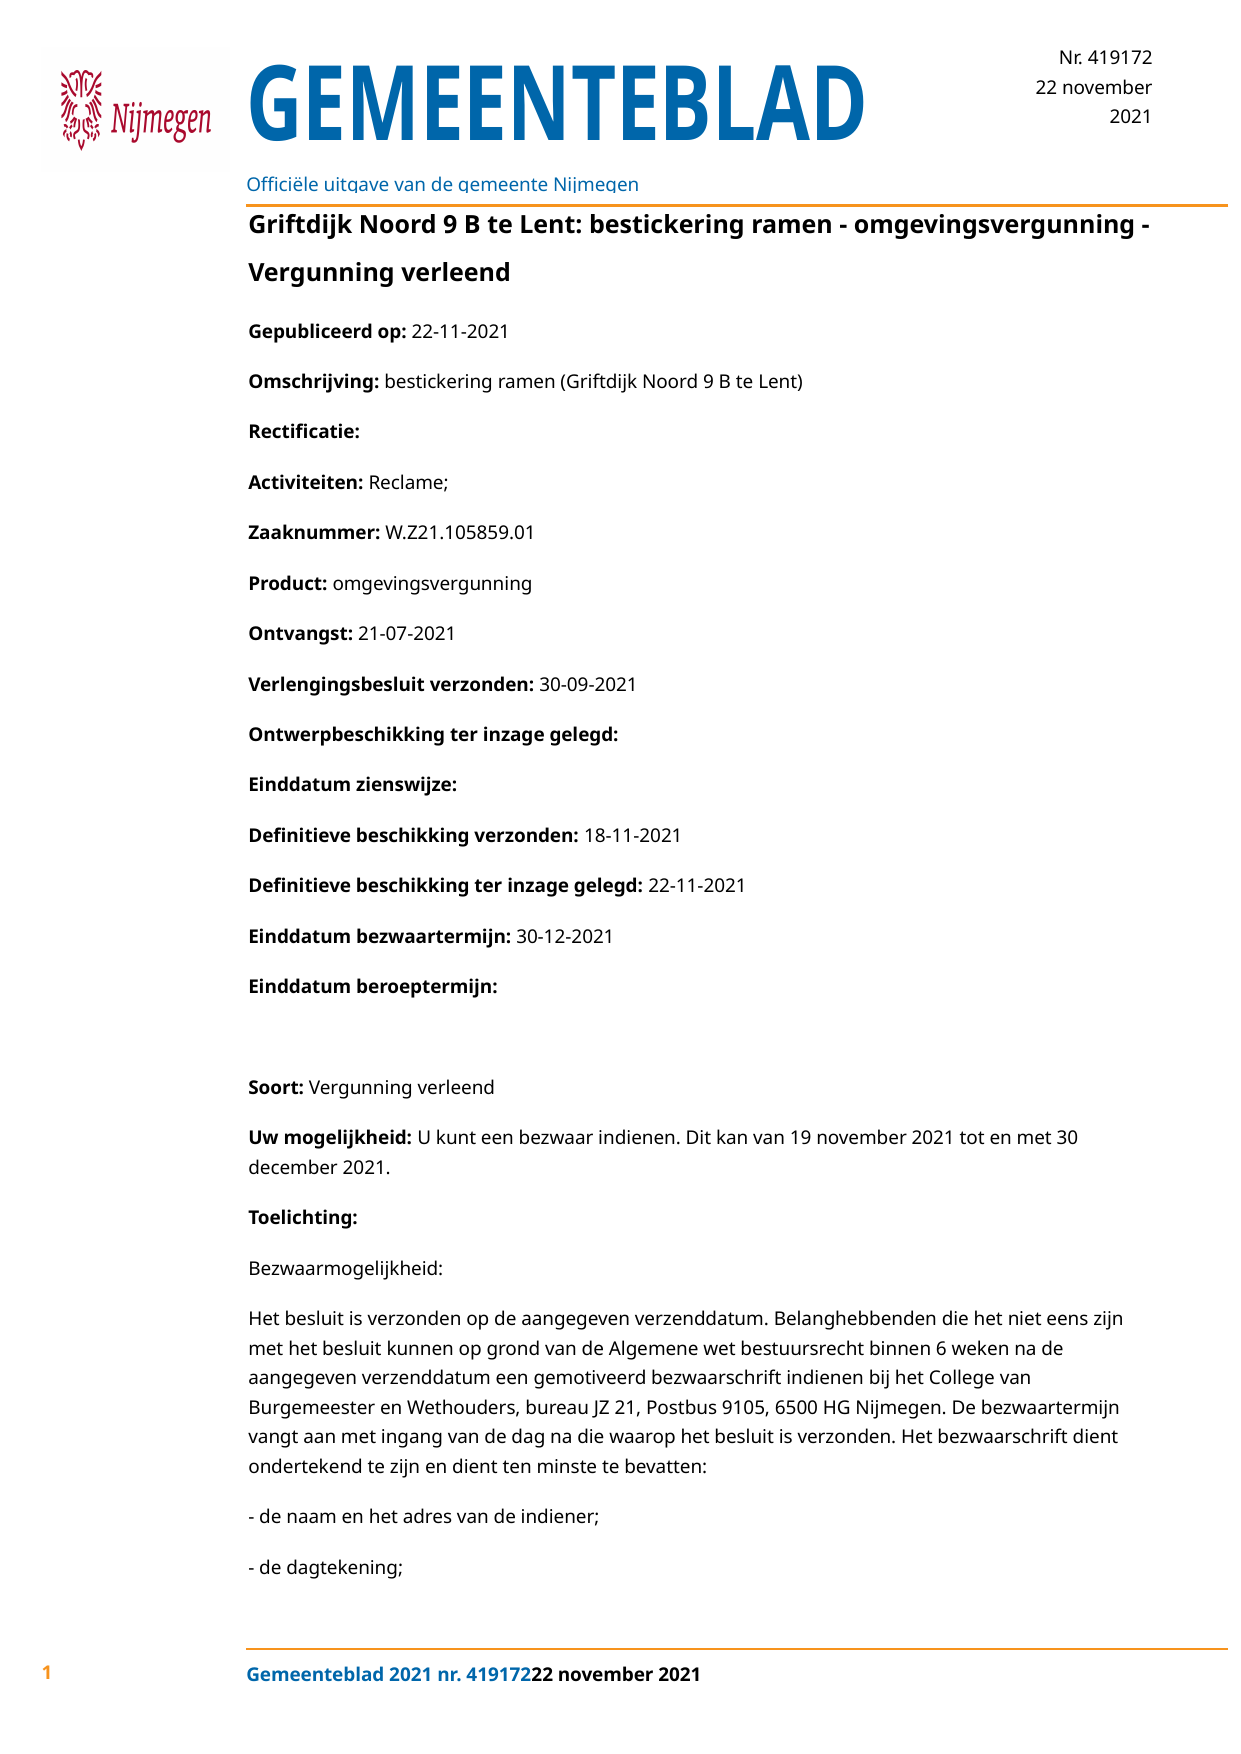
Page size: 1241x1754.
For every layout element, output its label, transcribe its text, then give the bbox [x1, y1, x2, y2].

text Uw mogelijkheid: U kunt een bezwaar indienen. Dit kan van 19 november 2021 tot en met 30 december 2021. [248, 1124, 1152, 1180]
text Toelichting: [248, 1204, 1152, 1230]
text Rectificatie: [248, 419, 1152, 444]
text Ontvangst: 21-07-2021 [248, 620, 1152, 646]
text Soort: Vergunning verleend [248, 1074, 1152, 1100]
text - de dagtekening; [248, 1554, 1152, 1580]
text Verlengingsbesluit verzonden: 30-09-2021 [248, 671, 1152, 697]
text Definitieve beschikking ter inzage gelegd: 22-11-2021 [248, 872, 1152, 898]
text Einddatum bezwaartermijn: 30-12-2021 [248, 923, 1152, 949]
text Het besluit is verzonden op de aangegeven verzenddatum. Belanghebbenden die het niet eens zijn met het besluit kunnen op grond van de Algemene wet bestuursrecht binnen 6 weken na de aangegeven verzenddatum een gemotiveerd bezwaarschrift indienen bij het College van Burgemeester en Wethouders, bureau JZ 21, Postbus 9105, 6500 HG Nijmegen. De bezwaartermijn vangt aan met ingang van de dag na die waarop het besluit is verzonden. Het bezwaarschrift dient ondertekend te zijn en dient ten minste te bevatten: [248, 1305, 1152, 1479]
text Ontwerpbeschikking ter inzage gelegd: [248, 721, 1152, 747]
text Gepubliceerd op: 22-11-2021 [248, 318, 1152, 344]
text Bezwaarmogelijkheid: [248, 1255, 1152, 1281]
text Einddatum zienswijze: [248, 772, 1152, 797]
text Griftdijk Noord 9 B te Lent: bestickering ramen - omgevingsvergunning - Vergunning verleend [248, 207, 1152, 288]
picture [41, 47, 231, 172]
text Einddatum beroeptermijn: [248, 973, 1152, 999]
text - de naam en het adres van de indiener; [248, 1504, 1152, 1529]
text Activiteiten: Reclame; [248, 469, 1152, 495]
text Zaaknummer: W.Z21.105859.01 [248, 519, 1152, 545]
text Omschrijving: bestickering ramen (Griftdijk Noord 9 B te Lent) [248, 368, 1152, 394]
text Product: omgevingsvergunning [248, 570, 1152, 596]
text Definitieve beschikking verzonden: 18-11-2021 [248, 822, 1152, 848]
